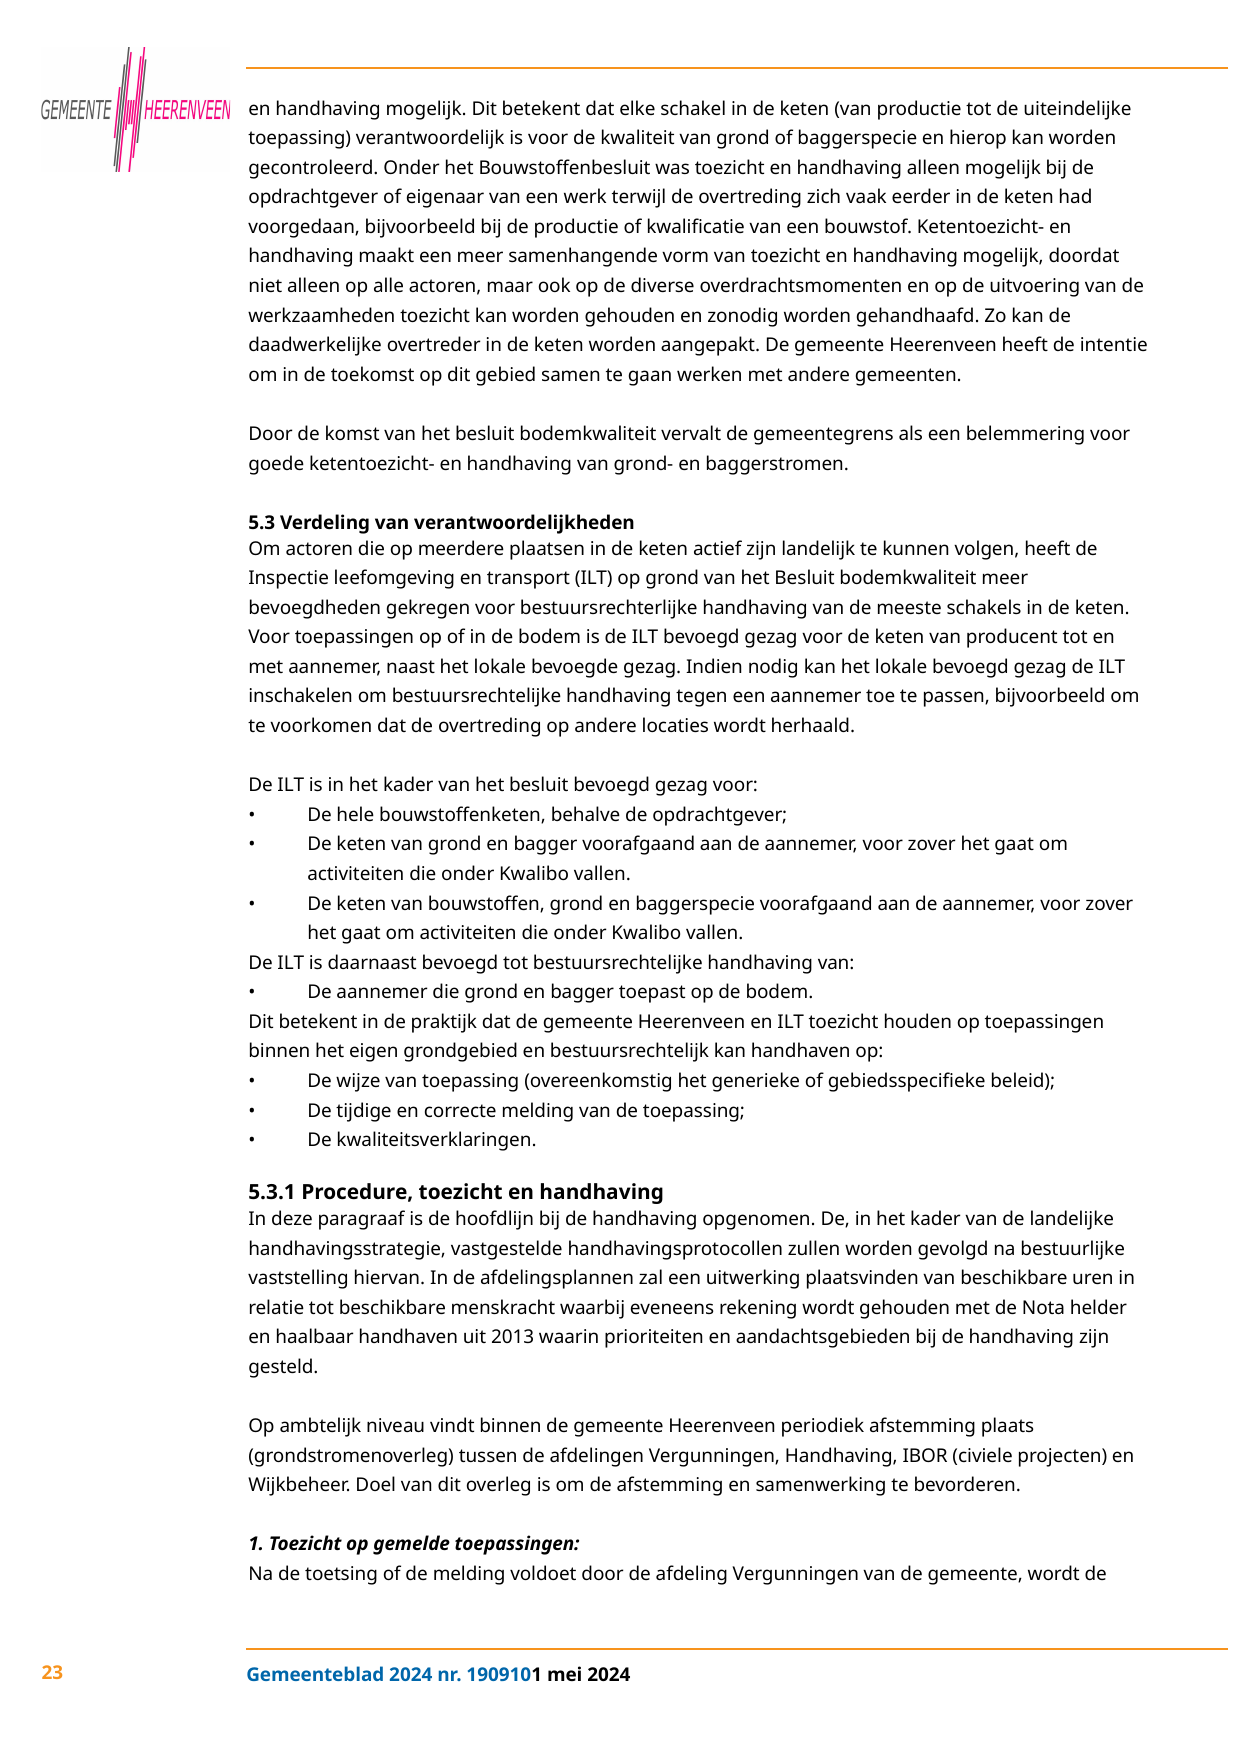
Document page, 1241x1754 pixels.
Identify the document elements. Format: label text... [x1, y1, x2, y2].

text Om actoren die op meerdere plaatsen in de keten actief zijn landelijk te kunnen volgen, heeft de Inspectie leefomgeving en transport (ILT) op grond van het Besluit bodemkwaliteit meer bevoegdheden gekregen voor bestuursrechterlijke handhaving van de meeste schakels in de keten. Voor toepassingen op of in de bodem is de ILT bevoegd gezag voor de keten van producent tot en met aannemer, naast het lokale bevoegde gezag. Indien nodig kan het lokale bevoegd gezag de ILT inschakelen om bestuursrechtelijke handhaving tegen een aannemer toe te passen, bijvoorbeeld om te voorkomen dat de overtreding op andere locaties wordt herhaald. [248, 535, 1152, 738]
text Dit betekent in de praktijk dat de gemeente Heerenveen en ILT toezicht houden op toepassingen binnen het eigen grondgebied en bestuursrechtelijk kan handhaven op: [248, 1008, 1152, 1063]
text en handhaving mogelijk. Dit betekent dat elke schakel in de keten (van productie tot de uiteindelijke toepassing) verantwoordelijk is voor de kwaliteit van grond of baggerspecie en hierop kan worden gecontroleerd. Onder het Bouwstoffenbesluit was toezicht en handhaving alleen mogelijk bij de opdrachtgever of eigenaar van een werk terwijl de overtreding zich vaak eerder in de keten had voorgedaan, bijvoorbeeld bij de productie of kwalificatie van een bouwstof. Ketentoezicht- en handhaving maakt een meer samenhangende vorm van toezicht en handhaving mogelijk, doordat niet alleen op alle actoren, maar ook op de diverse overdrachtsmomenten en op de uitvoering van de werkzaamheden toezicht kan worden gehouden en zonodig worden gehandhaafd. Zo kan de daadwerkelijke overtreder in de keten worden aangepakt. De gemeente Heerenveen heeft de intentie om in de toekomst op dit gebied samen te gaan werken met andere gemeenten. [248, 95, 1152, 387]
text In deze paragraaf is de hoofdlijn bij de handhaving opgenomen. De, in het kader van de landelijke handhavingsstrategie, vastgestelde handhavingsprotocollen zullen worden gevolgd na bestuurlijke vaststelling hiervan. In de afdelingsplannen zal een uitwerking plaatsvinden van beschikbare uren in relatie tot beschikbare menskracht waarbij eveneens rekening wordt gehouden met de Nota helder en haalbaar handhaven uit 2013 waarin prioriteiten en aandachtsgebieden bij de handhaving zijn gesteld. [248, 1205, 1152, 1379]
list De keten van bouwstoffen, grond en baggerspecie voorafgaand aan de aannemer, voor zover het gaat om activiteiten die onder Kwalibo vallen. [248, 890, 1152, 945]
list De tijdige en correcte melding van de toepassing; [248, 1097, 1152, 1122]
text Op ambtelijk niveau vindt binnen de gemeente Heerenveen periodiek afstemming plaats (grondstromenoverleg) tussen de afdelingen Vergunningen, Handhaving, IBOR (civiele projecten) en Wijkbeheer. Doel van dit overleg is om de afstemming en samenwerking te bevorderen. [248, 1412, 1152, 1497]
list De kwaliteitsverklaringen. [248, 1126, 1152, 1152]
text De ILT is in het kader van het besluit bevoegd gezag voor: [248, 771, 1152, 797]
picture [41, 47, 231, 172]
text De ILT is daarnaast bevoegd tot bestuursrechtelijke handhaving van: [248, 949, 1152, 974]
text 5.3.1 Procedure, toezicht en handhaving [248, 1177, 1152, 1205]
text 1. Toezicht op gemelde toepassingen: [248, 1531, 1152, 1556]
list De wijze van toepassing (overeenkomstig het generieke of gebiedsspecifieke beleid); [248, 1067, 1152, 1093]
text Na de toetsing of de melding voldoet door de afdeling Vergunningen van de gemeente, wordt de [248, 1560, 1152, 1586]
list De keten van grond en bagger voorafgaand aan de aannemer, voor zover het gaat om activiteiten die onder Kwalibo vallen. [248, 831, 1152, 886]
list De hele bouwstoffenketen, behalve de opdrachtgever; [248, 801, 1152, 827]
list De aannemer die grond en bagger toepast op de bodem. [248, 978, 1152, 1004]
text Door de komst van het besluit bodemkwaliteit vervalt de gemeentegrens als een belemmering voor goede ketentoezicht- en handhaving van grond- en baggerstromen. [248, 420, 1152, 476]
text 5.3 Verdeling van verantwoordelijkheden [248, 509, 1152, 535]
